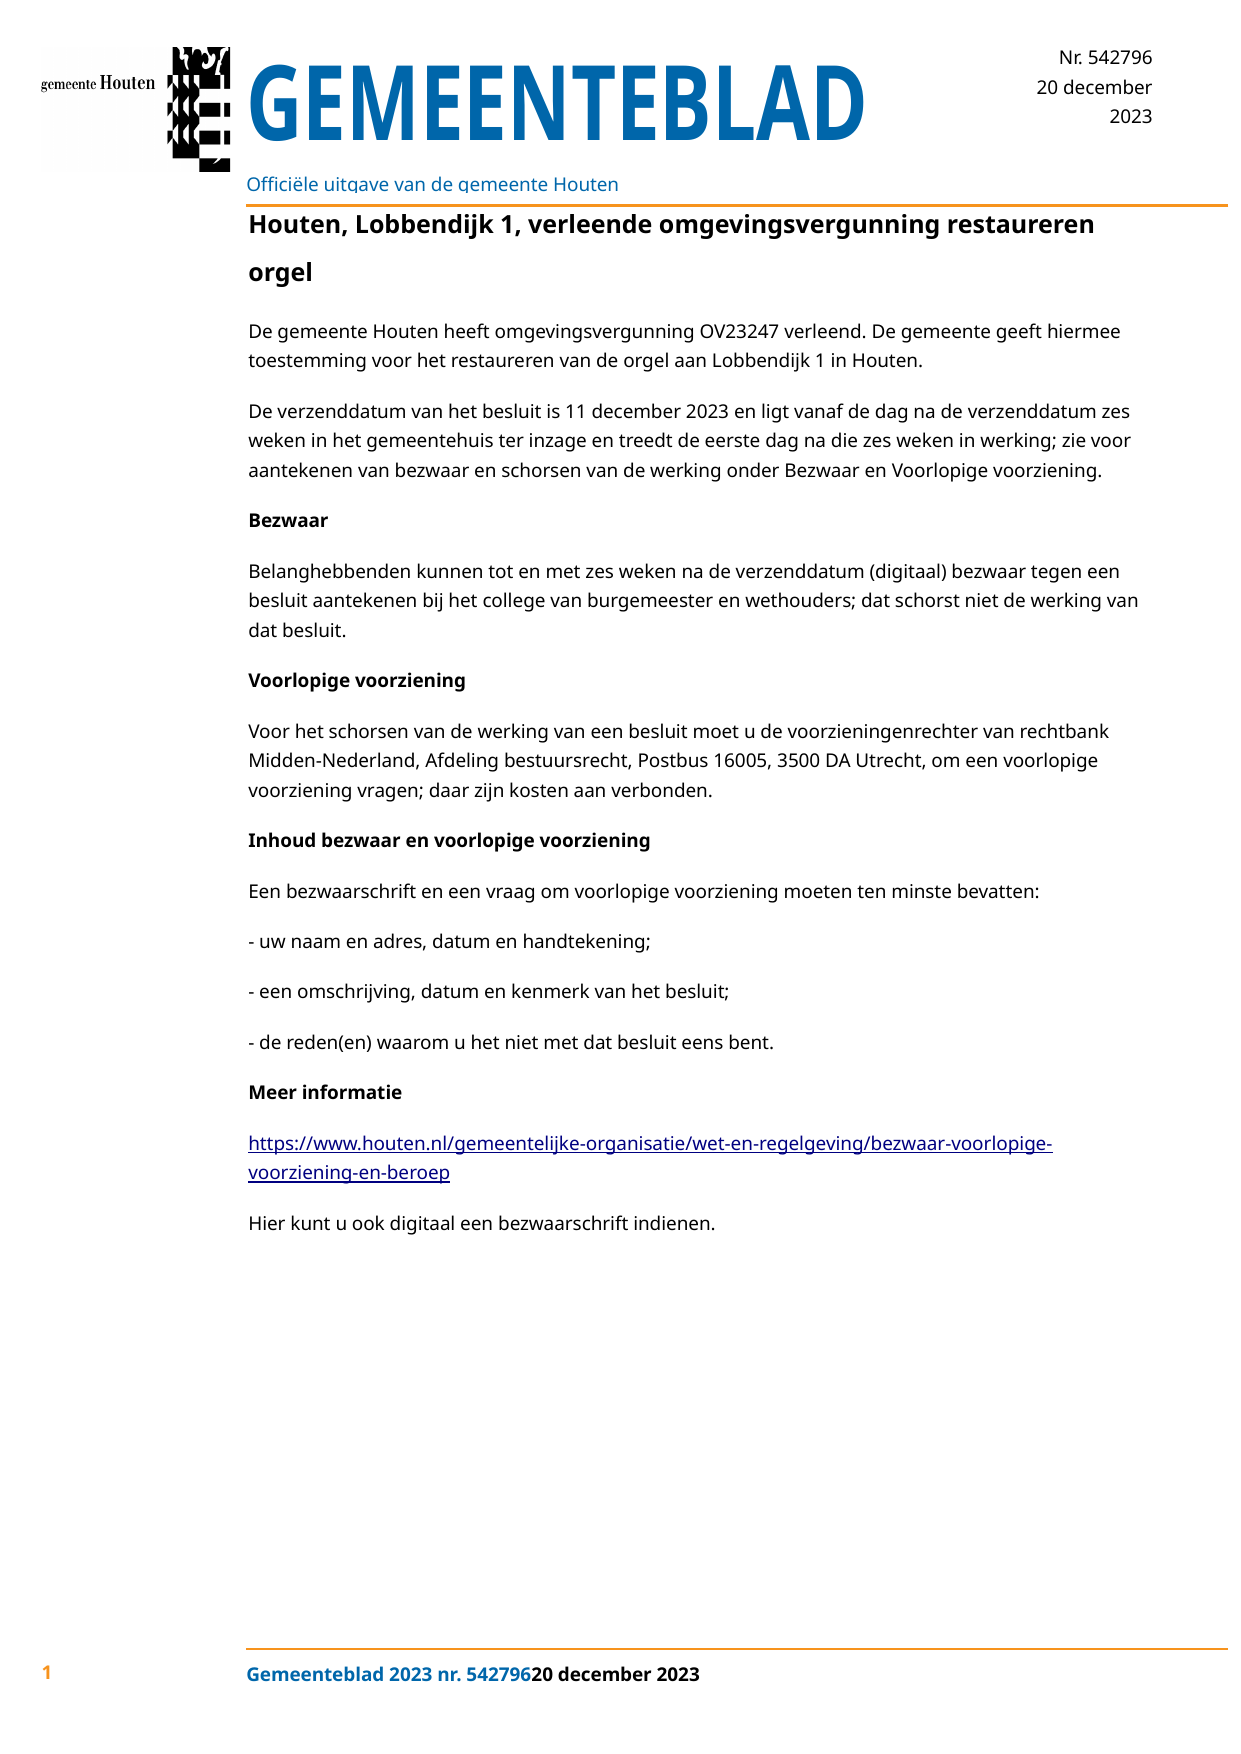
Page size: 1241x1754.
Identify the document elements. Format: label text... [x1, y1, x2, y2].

text Een bezwaarschrift en een vraag om voorlopige voorziening moeten ten minste bevatten: [248, 878, 1152, 904]
text Houten, Lobbendijk 1, verleende omgevingsvergunning restaureren orgel [248, 207, 1152, 288]
text - uw naam en adres, datum en handtekening; [248, 928, 1152, 954]
text https://www.houten.nl/gemeentelijke-organisatie/wet-en-regelgeving/bezwaar-voorlopige-voorziening-en-beroep [248, 1130, 1152, 1185]
text Bezwaar [248, 507, 1152, 533]
text Inhoud bezwaar en voorlopige voorziening [248, 827, 1152, 853]
picture [41, 47, 231, 172]
text Belanghebbenden kunnen tot en met zes weken na de verzenddatum (digitaal) bezwaar tegen een besluit aantekenen bij het college van burgemeester en wethouders; dat schorst niet de werking van dat besluit. [248, 558, 1152, 643]
text Voorlopige voorziening [248, 667, 1152, 693]
text De verzenddatum van het besluit is 11 december 2023 en ligt vanaf de dag na de verzenddatum zes weken in het gemeentehuis ter inzage en treedt de eerste dag na die zes weken in werking; zie voor aantekenen van bezwaar en schorsen van de werking onder Bezwaar en Voorlopige voorziening. [248, 398, 1152, 483]
text Voor het schorsen van de werking van een besluit moet u de voorzieningenrechter van rechtbank Midden-Nederland, Afdeling bestuursrecht, Postbus 16005, 3500 DA Utrecht, om een voorlopige voorziening vragen; daar zijn kosten aan verbonden. [248, 718, 1152, 803]
text De gemeente Houten heeft omgevingsvergunning OV23247 verleend. De gemeente geeft hiermee toestemming voor het restaureren van de orgel aan Lobbendijk 1 in Houten. [248, 318, 1152, 373]
text Meer informatie [248, 1079, 1152, 1105]
text - de reden(en) waarom u het niet met dat besluit eens bent. [248, 1029, 1152, 1055]
text Hier kunt u ook digitaal een bezwaarschrift indienen. [248, 1210, 1152, 1236]
text - een omschrijving, datum en kenmerk van het besluit; [248, 979, 1152, 1004]
